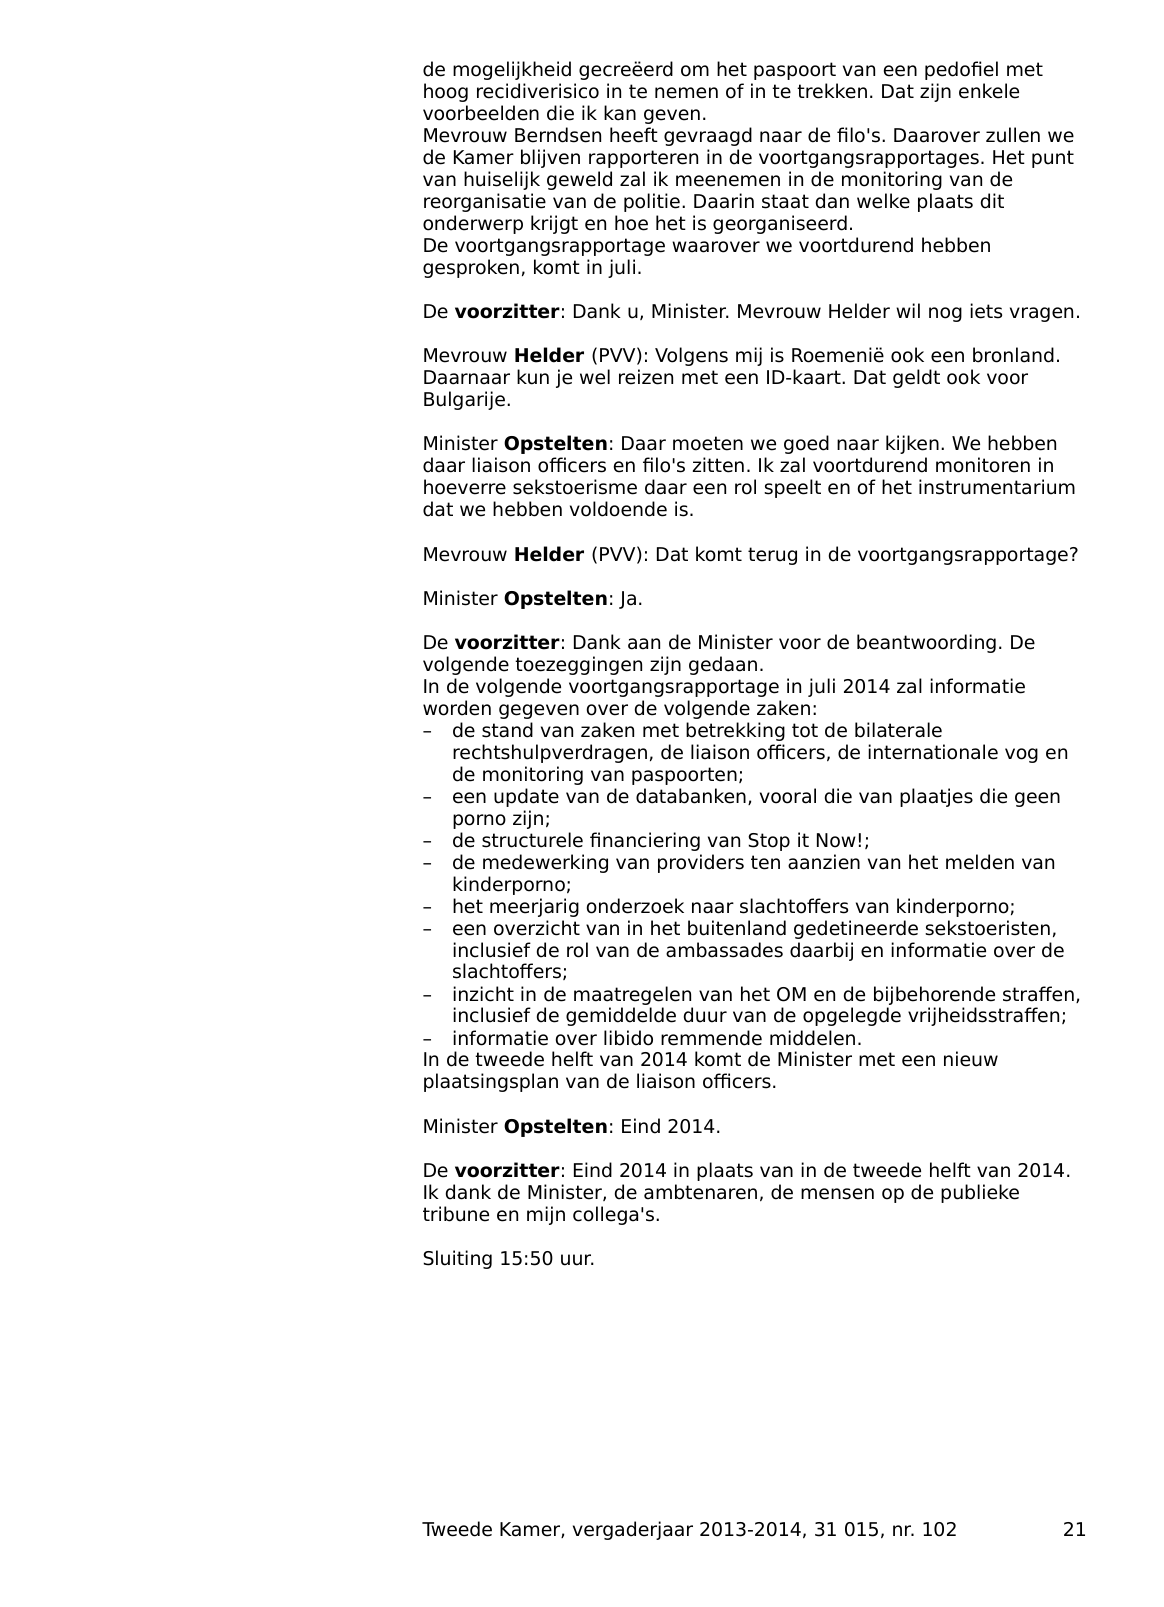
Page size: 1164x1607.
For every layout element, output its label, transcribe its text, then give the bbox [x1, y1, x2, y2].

text In de volgende voortgangsrapportage in juli 2014 zal informatie worden gegeven over de volgende zaken: [422, 676, 1087, 720]
text Mevrouw Helder (PVV): Dat komt terug in de voortgangsrapportage? [422, 543, 1087, 565]
text – het meerjarig onderzoek naar slachtoffers van kinderporno; [422, 896, 1087, 917]
text De voortgangsrapportage waarover we voortdurend hebben gesproken, komt in juli. [422, 235, 1087, 279]
text – de medewerking van providers ten aanzien van het melden van kinderporno; [422, 852, 1087, 896]
text De voorzitter: Eind 2014 in plaats van in de tweede helft van 2014. Ik dank de Minister, de ambtenaren, de mensen op de publieke tribune en mijn collega's. [422, 1160, 1087, 1226]
text – inzicht in de maatregelen van het OM en de bijbehorende straffen, inclusief de gemiddelde duur van de opgelegde vrijheidsstraffen; [422, 983, 1087, 1027]
text Minister Opstelten: Daar moeten we goed naar kijken. We hebben daar liaison officers en filo's zitten. Ik zal voortdurend monitoren in hoeverre sekstoerisme daar een rol speelt en of het instrumentarium dat we hebben voldoende is. [422, 433, 1087, 521]
text de mogelijkheid gecreëerd om het paspoort van een pedofiel met hoog recidiverisico in te nemen of in te trekken. Dat zijn enkele voorbeelden die ik kan geven. [422, 59, 1087, 125]
text – een update van de databanken, vooral die van plaatjes die geen porno zijn; [422, 786, 1087, 829]
text Minister Opstelten: Ja. [422, 588, 1087, 609]
text De voorzitter: Dank u, Minister. Mevrouw Helder wil nog iets vragen. [422, 301, 1087, 323]
text – de stand van zaken met betrekking tot de bilaterale rechtshulpverdragen, de liaison officers, de internationale vog en de monitoring van paspoorten; [422, 720, 1087, 786]
text Mevrouw Berndsen heeft gevraagd naar de filo's. Daarover zullen we de Kamer blijven rapporteren in de voortgangsrapportages. Het punt van huiselijk geweld zal ik meenemen in de monitoring van de reorganisatie van de politie. Daarin staat dan welke plaats dit onderwerp krijgt en hoe het is georganiseerd. [422, 125, 1087, 235]
text Sluiting 15:50 uur. [422, 1248, 1087, 1270]
text In de tweede helft van 2014 komt de Minister met een nieuw plaatsingsplan van de liaison officers. [422, 1049, 1087, 1093]
text – de structurele financiering van Stop it Now!; [422, 829, 1087, 852]
text De voorzitter: Dank aan de Minister voor de beantwoording. De volgende toezeggingen zijn gedaan. [422, 632, 1087, 676]
text – informatie over libido remmende middelen. [422, 1027, 1087, 1049]
text – een overzicht van in het buitenland gedetineerde sekstoeristen, inclusief de rol van de ambassades daarbij en informatie over de slachtoffers; [422, 917, 1087, 983]
text Mevrouw Helder (PVV): Volgens mij is Roemenië ook een bronland. Daarnaar kun je wel reizen met een ID-kaart. Dat geldt ook voor Bulgarije. [422, 345, 1087, 411]
text Minister Opstelten: Eind 2014. [422, 1116, 1087, 1137]
